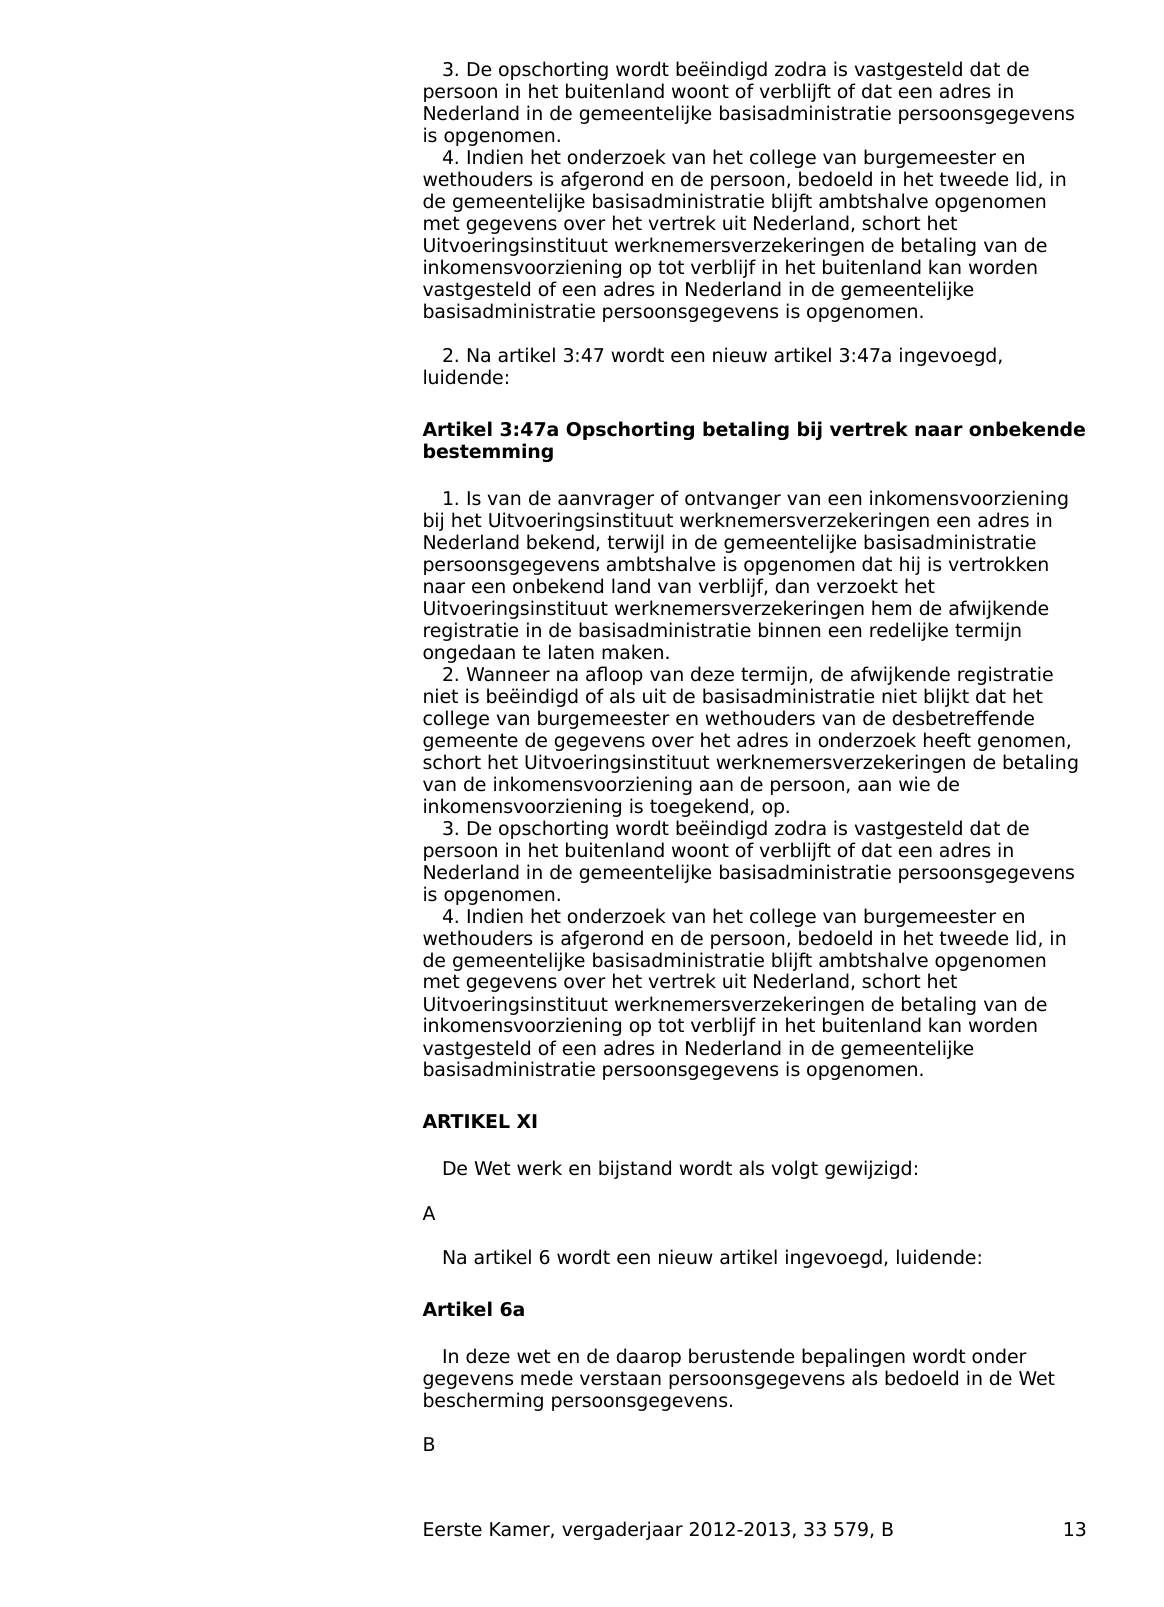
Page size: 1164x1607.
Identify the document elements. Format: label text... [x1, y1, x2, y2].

subtitle Artikel 3:47a Opschorting betaling bij vertrek naar onbekende bestemming [422, 419, 1087, 463]
subtitle ARTIKEL XI [422, 1111, 1087, 1133]
text 4. Indien het onderzoek van het college van burgemeester en wethouders is afgerond en de persoon, bedoeld in het tweede lid, in de gemeentelijke basisadministratie blijft ambtshalve opgenomen met gegevens over het vertrek uit Nederland, schort het Uitvoeringsinstituut werknemersverzekeringen de betaling van de inkomensvoorziening op tot verblijf in het buitenland kan worden vastgesteld of een adres in Nederland in de gemeentelijke basisadministratie persoonsgegevens is opgenomen. [422, 906, 1087, 1081]
subtitle Artikel 6a [422, 1299, 1087, 1321]
text 2. Wanneer na afloop van deze termijn, de afwijkende registratie niet is beëindigd of als uit de basisadministratie niet blijkt dat het college van burgemeester en wethouders van de desbetreffende gemeente de gegevens over het adres in onderzoek heeft genomen, schort het Uitvoeringsinstituut werknemersverzekeringen de betaling van de inkomensvoorziening aan de persoon, aan wie de inkomensvoorziening is toegekend, op. [422, 664, 1087, 818]
text 4. Indien het onderzoek van het college van burgemeester en wethouders is afgerond en de persoon, bedoeld in het tweede lid, in de gemeentelijke basisadministratie blijft ambtshalve opgenomen met gegevens over het vertrek uit Nederland, schort het Uitvoeringsinstituut werknemersverzekeringen de betaling van de inkomensvoorziening op tot verblijf in het buitenland kan worden vastgesteld of een adres in Nederland in de gemeentelijke basisadministratie persoonsgegevens is opgenomen. [422, 147, 1087, 323]
text In deze wet en de daarop berustende bepalingen wordt onder gegevens mede verstaan persoonsgegevens als bedoeld in de Wet bescherming persoonsgegevens. [422, 1346, 1087, 1412]
text B [422, 1434, 1087, 1456]
text 3. De opschorting wordt beëindigd zodra is vastgesteld dat de persoon in het buitenland woont of verblijft of dat een adres in Nederland in de gemeentelijke basisadministratie persoonsgegevens is opgenomen. [422, 818, 1087, 906]
text Na artikel 6 wordt een nieuw artikel ingevoegd, luidende: [422, 1247, 1087, 1269]
text 2. Na artikel 3:47 wordt een nieuw artikel 3:47a ingevoegd, luidende: [422, 345, 1087, 389]
text 3. De opschorting wordt beëindigd zodra is vastgesteld dat de persoon in het buitenland woont of verblijft of dat een adres in Nederland in de gemeentelijke basisadministratie persoonsgegevens is opgenomen. [422, 59, 1087, 147]
text A [422, 1202, 1087, 1224]
text 1. Is van de aanvrager of ontvanger van een inkomensvoorziening bij het Uitvoeringsinstituut werknemersverzekeringen een adres in Nederland bekend, terwijl in de gemeentelijke basisadministratie persoonsgegevens ambtshalve is opgenomen dat hij is vertrokken naar een onbekend land van verblijf, dan verzoekt het Uitvoeringsinstituut werknemersverzekeringen hem de afwijkende registratie in de basisadministratie binnen een redelijke termijn ongedaan te laten maken. [422, 488, 1087, 664]
text De Wet werk en bijstand wordt als volgt gewijzigd: [422, 1158, 1087, 1180]
